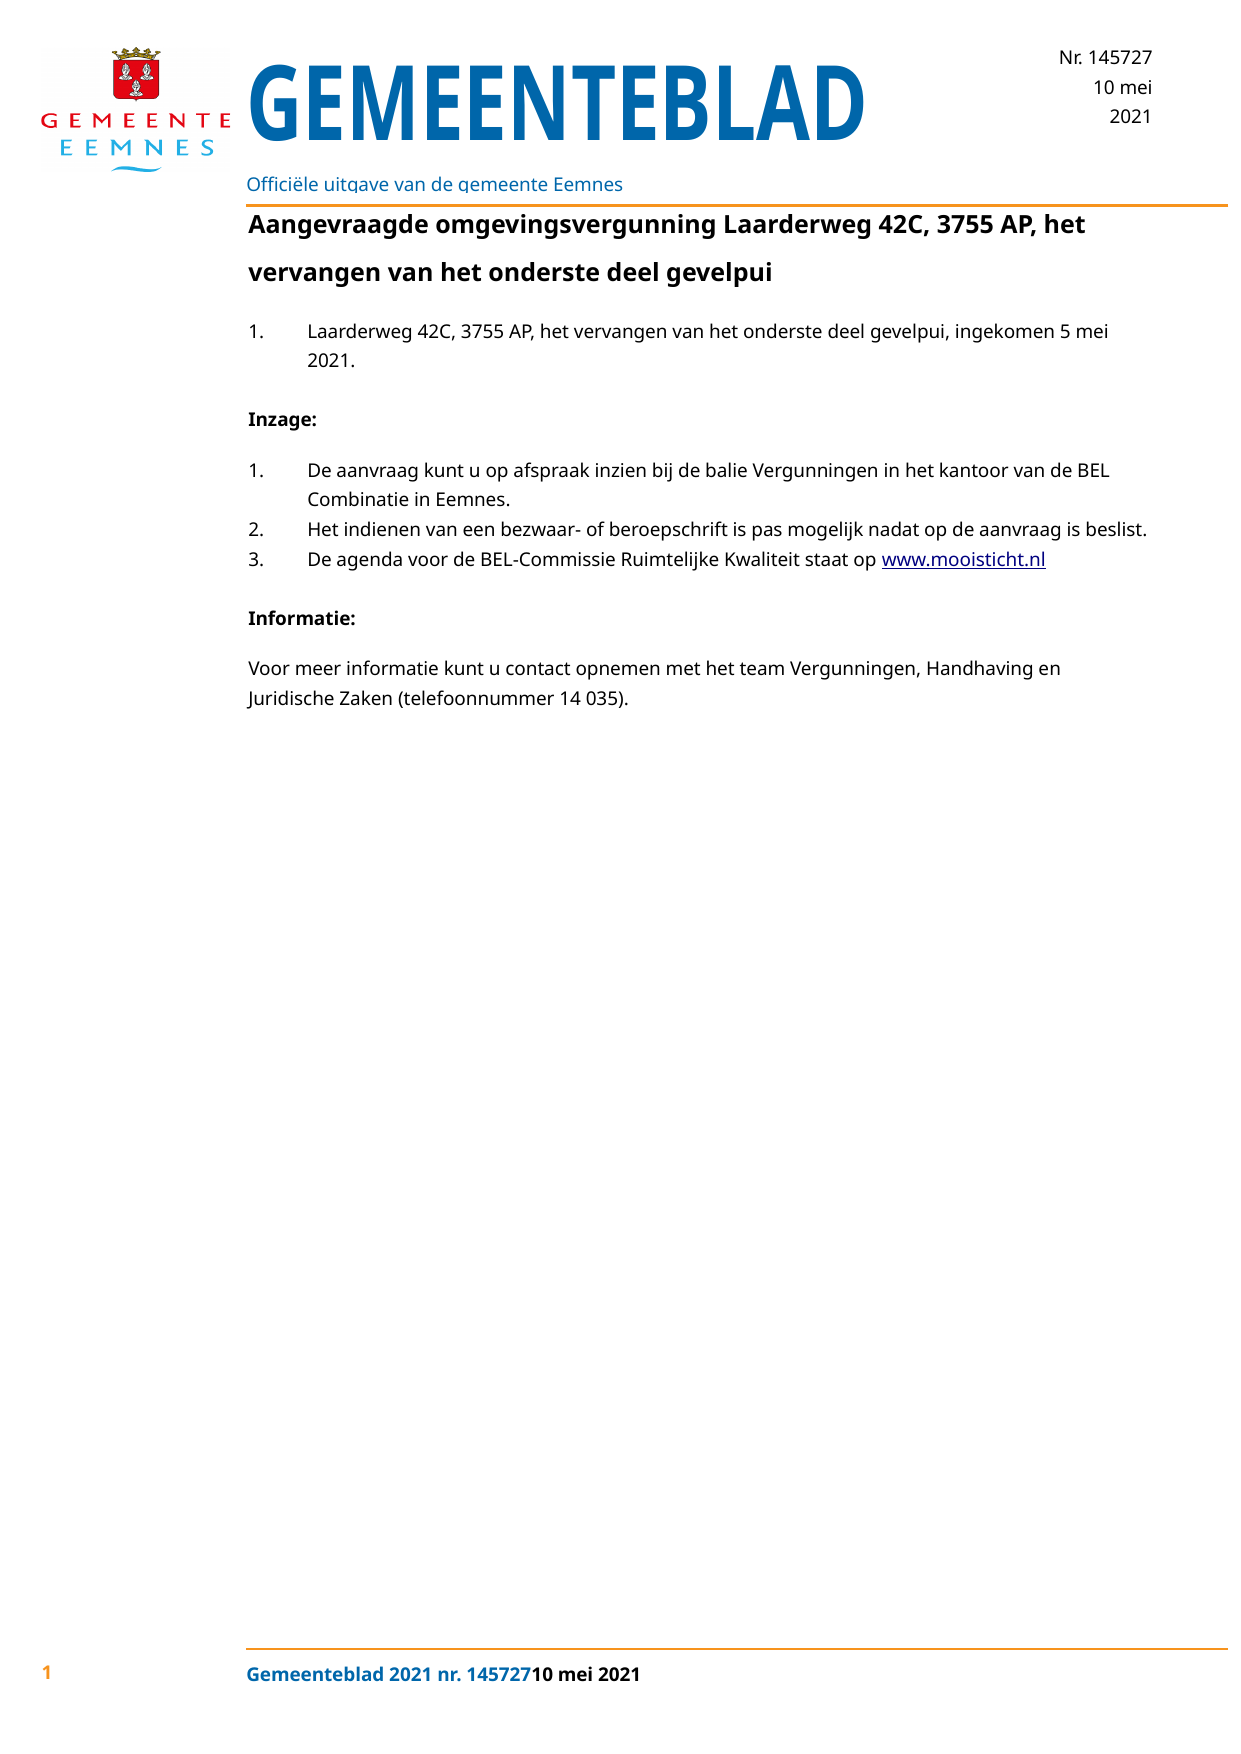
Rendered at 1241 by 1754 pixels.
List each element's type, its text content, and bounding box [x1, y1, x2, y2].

picture [41, 47, 231, 172]
text Voor meer informatie kunt u contact opnemen met het team Vergunningen, Handhaving en Juridische Zaken (telefoonnummer 14 035). [248, 655, 1152, 711]
text Informatie: [248, 605, 1152, 631]
list De aanvraag kunt u op afspraak inzien bij de balie Vergunningen in het kantoor van de BEL Combinatie in Eemnes. [248, 457, 1152, 512]
text Aangevraagde omgevingsvergunning Laarderweg 42C, 3755 AP, het vervangen van het onderste deel gevelpui [248, 207, 1152, 288]
list De agenda voor de BEL-Commissie Ruimtelijke Kwaliteit staat op www.mooisticht.nl [248, 546, 1152, 572]
list Het indienen van een bezwaar- of beroepschrift is pas mogelijk nadat op de aanvraag is beslist. [248, 516, 1152, 542]
text Inzage: [248, 407, 1152, 432]
list Laarderweg 42C, 3755 AP, het vervangen van het onderste deel gevelpui, ingekomen 5 mei 2021. [248, 318, 1152, 373]
